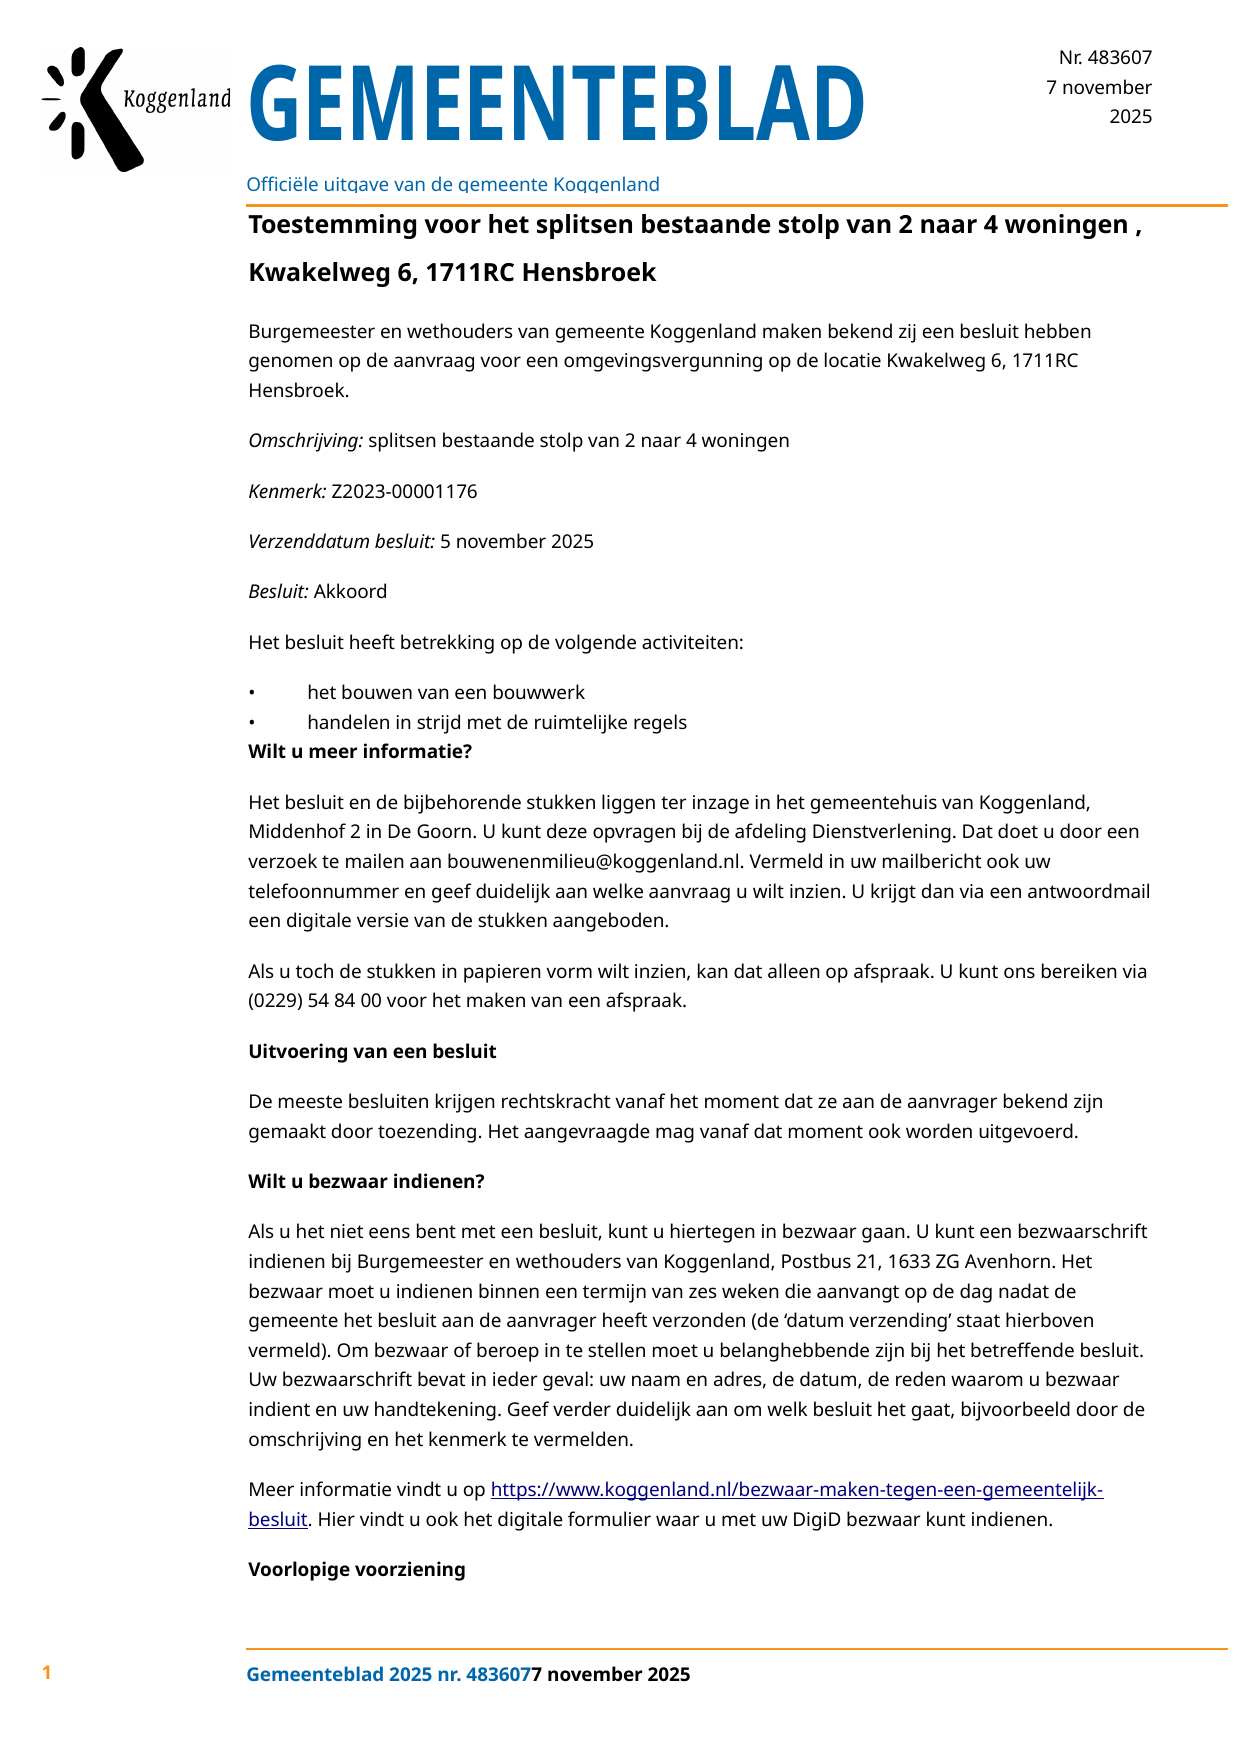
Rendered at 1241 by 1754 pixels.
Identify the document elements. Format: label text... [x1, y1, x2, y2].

text Voorlopige voorziening [248, 1556, 1152, 1582]
text Kenmerk: Z2023-00001176 [248, 478, 1152, 504]
list het bouwen van een bouwwerk [248, 679, 1152, 705]
text Als u toch de stukken in papieren vorm wilt inzien, kan dat alleen op afspraak. U kunt ons bereiken via (0229) 54 84 00 voor het maken van een afspraak. [248, 958, 1152, 1013]
text Burgemeester en wethouders van gemeente Koggenland maken bekend zij een besluit hebben genomen op de aanvraag voor een omgevingsvergunning op de locatie Kwakelweg 6, 1711RC Hensbroek. [248, 318, 1152, 403]
text Besluit: Akkoord [248, 579, 1152, 604]
text Meer informatie vindt u op https://www.koggenland.nl/bezwaar-maken-tegen-een-gemeentelijk-besluit. Hier vindt u ook het digitale formulier waar u met uw DigiD bezwaar kunt indienen. [248, 1476, 1152, 1532]
text Uitvoering van een besluit [248, 1038, 1152, 1064]
text Toestemming voor het splitsen bestaande stolp van 2 naar 4 woningen , Kwakelweg 6, 1711RC Hensbroek [248, 207, 1152, 288]
picture [41, 47, 231, 172]
text Wilt u bezwaar indienen? [248, 1168, 1152, 1194]
text De meeste besluiten krijgen rechtskracht vanaf het moment dat ze aan de aanvrager bekend zijn gemaakt door toezending. Het aangevraagde mag vanaf dat moment ook worden uitgevoerd. [248, 1088, 1152, 1144]
text Het besluit en de bijbehorende stukken liggen ter inzage in het gemeentehuis van Koggenland, Middenhof 2 in De Goorn. U kunt deze opvragen bij de afdeling Dienstverlening. Dat doet u door een verzoek te mailen aan bouwenenmilieu@koggenland.nl. Vermeld in uw mailbericht ook uw telefoonnummer en geef duidelijk aan welke aanvraag u wilt inzien. U krijgt dan via een antwoordmail een digitale versie van de stukken aangeboden. [248, 789, 1152, 933]
text Wilt u meer informatie? [248, 739, 1152, 764]
text Omschrijving: splitsen bestaande stolp van 2 naar 4 woningen [248, 427, 1152, 453]
text Het besluit heeft betrekking op de volgende activiteiten: [248, 629, 1152, 655]
text Verzenddatum besluit: 5 november 2025 [248, 528, 1152, 554]
text Als u het niet eens bent met een besluit, kunt u hiertegen in bezwaar gaan. U kunt een bezwaarschrift indienen bij Burgemeester en wethouders van Koggenland, Postbus 21, 1633 ZG Avenhorn. Het bezwaar moet u indienen binnen een termijn van zes weken die aanvangt op de dag nadat de gemeente het besluit aan de aanvrager heeft verzonden (de ‘datum verzending’ staat hierboven vermeld). Om bezwaar of beroep in te stellen moet u belanghebbende zijn bij het betreffende besluit. Uw bezwaarschrift bevat in ieder geval: uw naam en adres, de datum, de reden waarom u bezwaar indient en uw handtekening. Geef verder duidelijk aan om welk besluit het gaat, bijvoorbeeld door de omschrijving en het kenmerk te vermelden. [248, 1219, 1152, 1452]
list handelen in strijd met de ruimtelijke regels [248, 709, 1152, 735]
